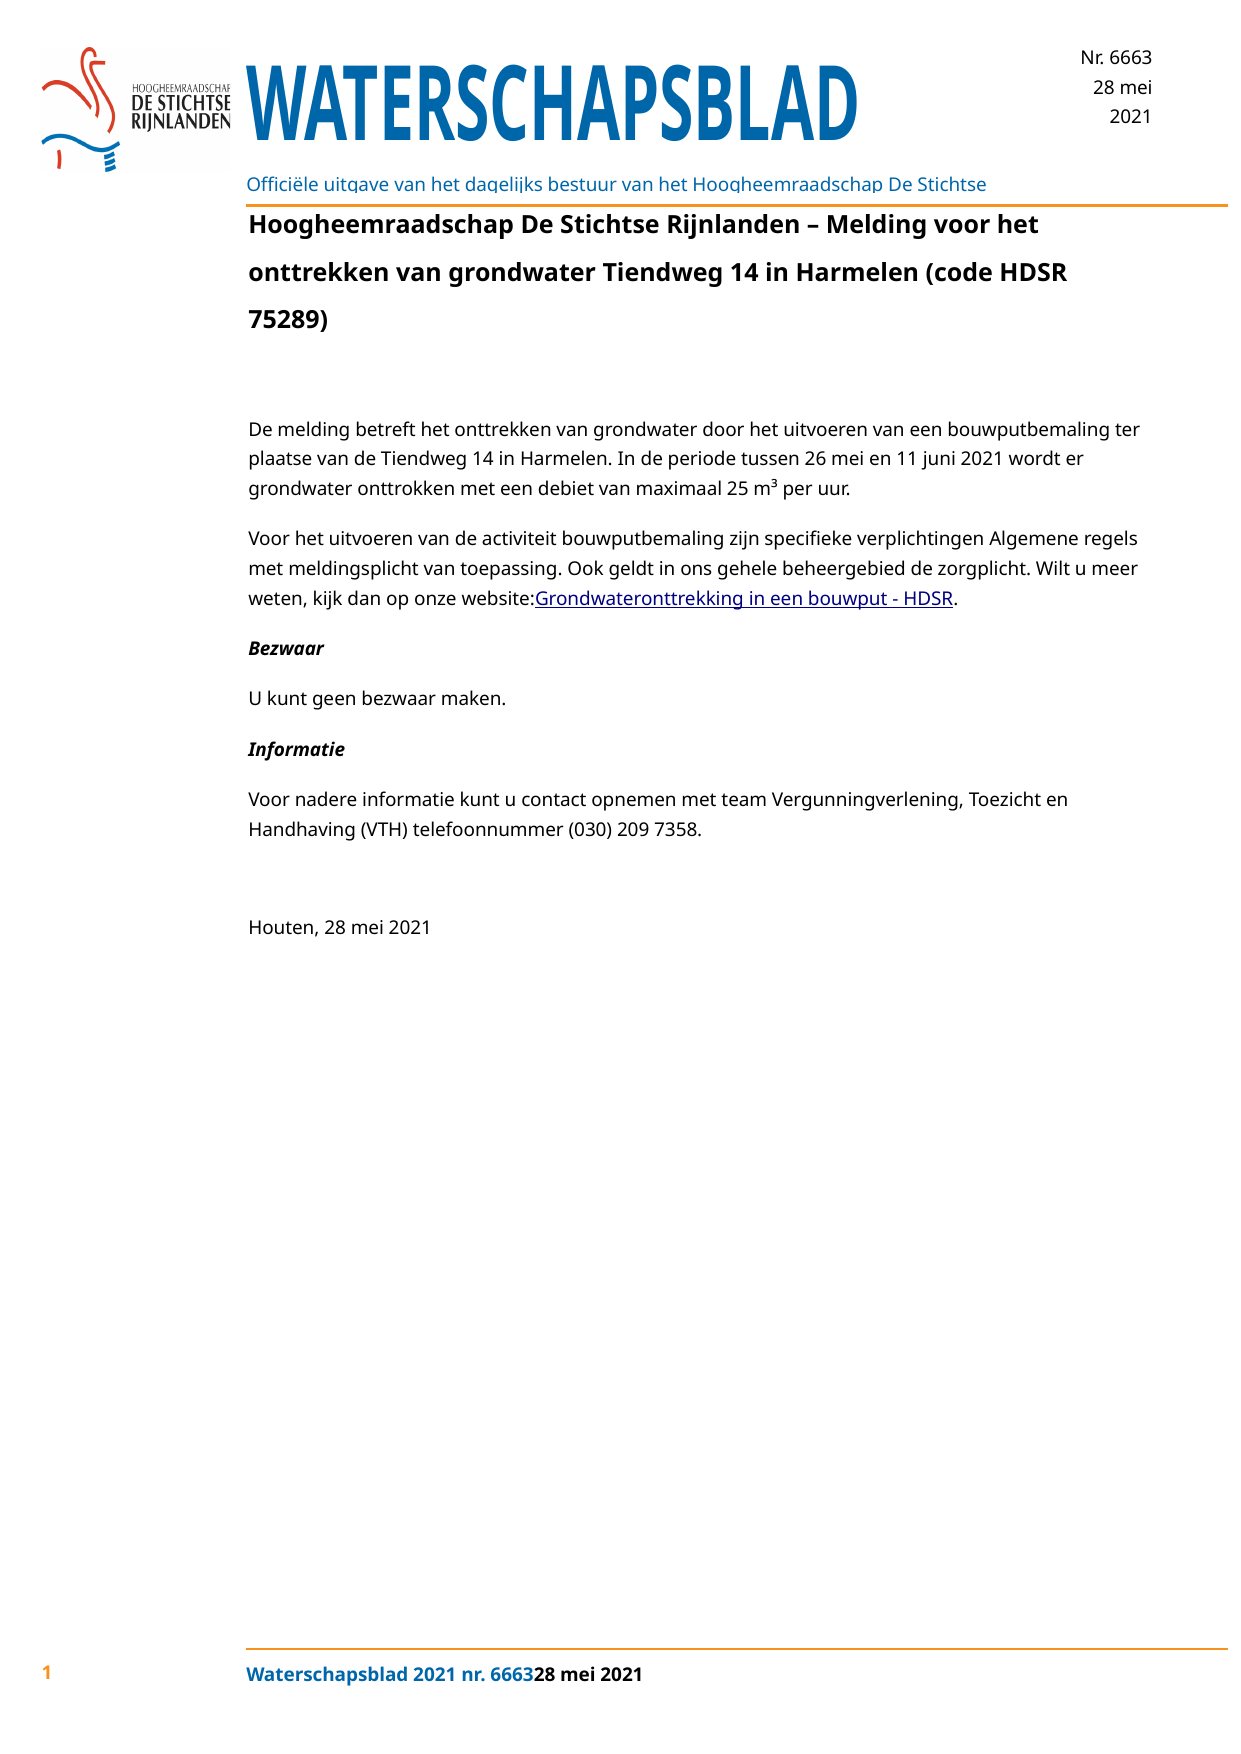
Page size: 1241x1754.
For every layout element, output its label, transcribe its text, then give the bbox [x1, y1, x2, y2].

text Informatie [248, 736, 1152, 762]
text Houten, 28 mei 2021 [248, 914, 1152, 940]
text Voor het uitvoeren van de activiteit bouwputbemaling zijn specifieke verplichtingen Algemene regels met meldingsplicht van toepassing. Ook geldt in ons gehele beheergebied de zorgplicht. Wilt u meer weten, kijk dan op onze website:Grondwateronttrekking in een bouwput - HDSR. [248, 526, 1152, 610]
text Hoogheemraadschap De Stichtse Rijnlanden – Melding voor het onttrekken van grondwater Tiendweg 14 in Harmelen (code HDSR 75289) [248, 207, 1152, 336]
text Bezwaar [248, 635, 1152, 661]
text De melding betreft het onttrekken van grondwater door het uitvoeren van een bouwputbemaling ter plaatse van de Tiendweg 14 in Harmelen. In de periode tussen 26 mei en 11 juni 2021 wordt er grondwater onttrokken met een debiet van maximaal 25 m³ per uur. [248, 416, 1152, 501]
text Voor nadere informatie kunt u contact opnemen met team Vergunningverlening, Toezicht en Handhaving (VTH) telefoonnummer (030) 209 7358. [248, 786, 1152, 842]
picture [41, 47, 231, 172]
text U kunt geen bezwaar maken. [248, 686, 1152, 711]
